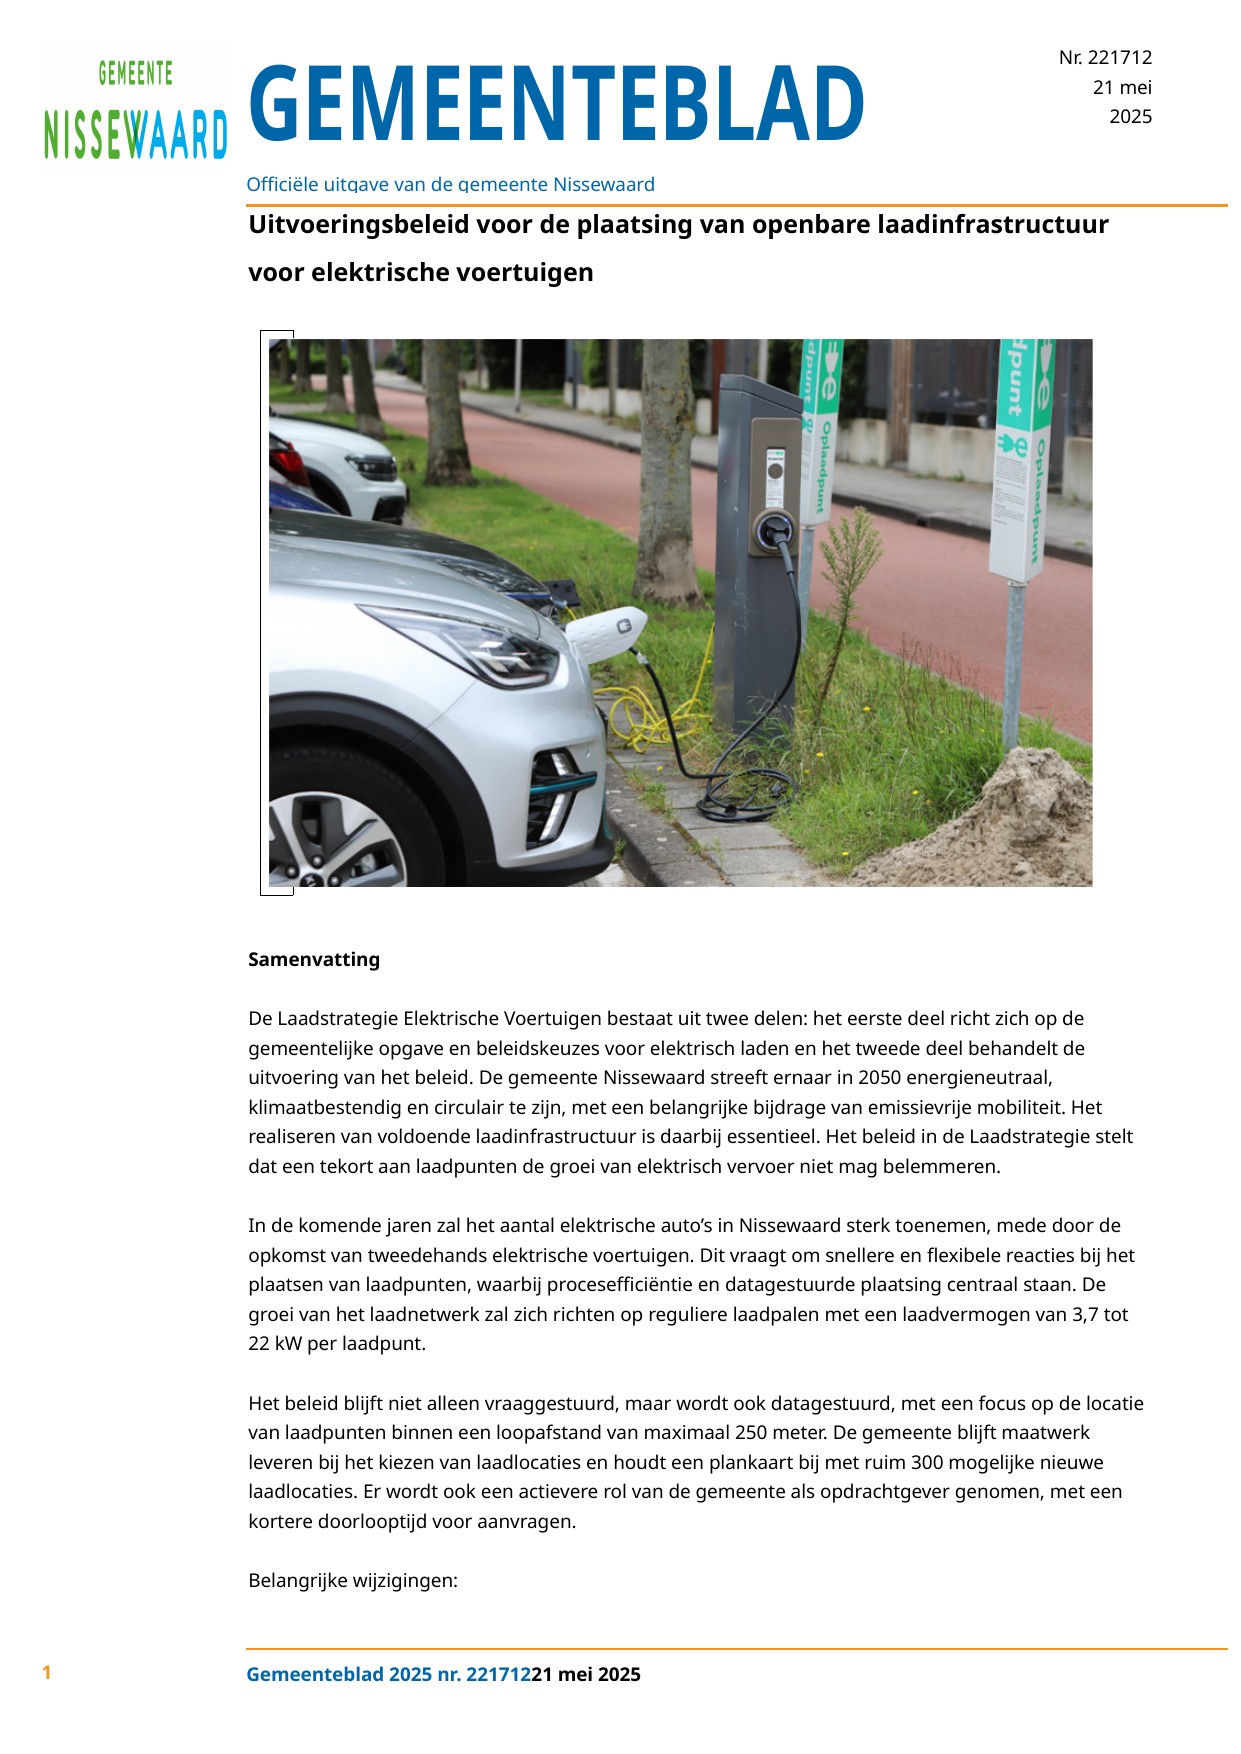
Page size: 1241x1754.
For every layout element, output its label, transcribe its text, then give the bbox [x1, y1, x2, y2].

picture [268, 338, 1096, 887]
text In de komende jaren zal het aantal elektrische auto’s in Nissewaard sterk toenemen, mede door de opkomst van tweedehands elektrische voertuigen. Dit vraagt om snellere en flexibele reacties bij het plaatsen van laadpunten, waarbij procesefficiëntie en datagestuurde plaatsing centraal staan. De groei van het laadnetwerk zal zich richten op reguliere laadpalen met een laadvermogen van 3,7 tot 22 kW per laadpunt. [248, 1212, 1152, 1356]
picture [41, 47, 231, 172]
text Samenvatting [248, 946, 1152, 972]
text De Laadstrategie Elektrische Voertuigen bestaat uit twee delen: het eerste deel richt zich op de gemeentelijke opgave en beleidskeuzes voor elektrisch laden en het tweede deel behandelt de uitvoering van het beleid. De gemeente Nissewaard streeft ernaar in 2050 energieneutraal, klimaatbestendig en circulair te zijn, met een belangrijke bijdrage van emissievrije mobiliteit. Het realiseren van voldoende laadinfrastructuur is daarbij essentieel. Het beleid in de Laadstrategie stelt dat een tekort aan laadpunten de groei van elektrisch vervoer niet mag belemmeren. [248, 1005, 1152, 1179]
text Belangrijke wijzigingen: [248, 1567, 1152, 1593]
text Uitvoeringsbeleid voor de plaatsing van openbare laadinfrastructuur voor elektrische voertuigen [248, 207, 1152, 288]
text Het beleid blijft niet alleen vraaggestuurd, maar wordt ook datagestuurd, met een focus op de locatie van laadpunten binnen een loopafstand van maximaal 250 meter. De gemeente blijft maatwerk leveren bij het kiezen van laadlocaties en houdt een plankaart bij met ruim 300 mogelijke nieuwe laadlocaties. Er wordt ook een actievere rol van de gemeente als opdrachtgever genomen, met een kortere doorlooptijd voor aanvragen. [248, 1390, 1152, 1534]
